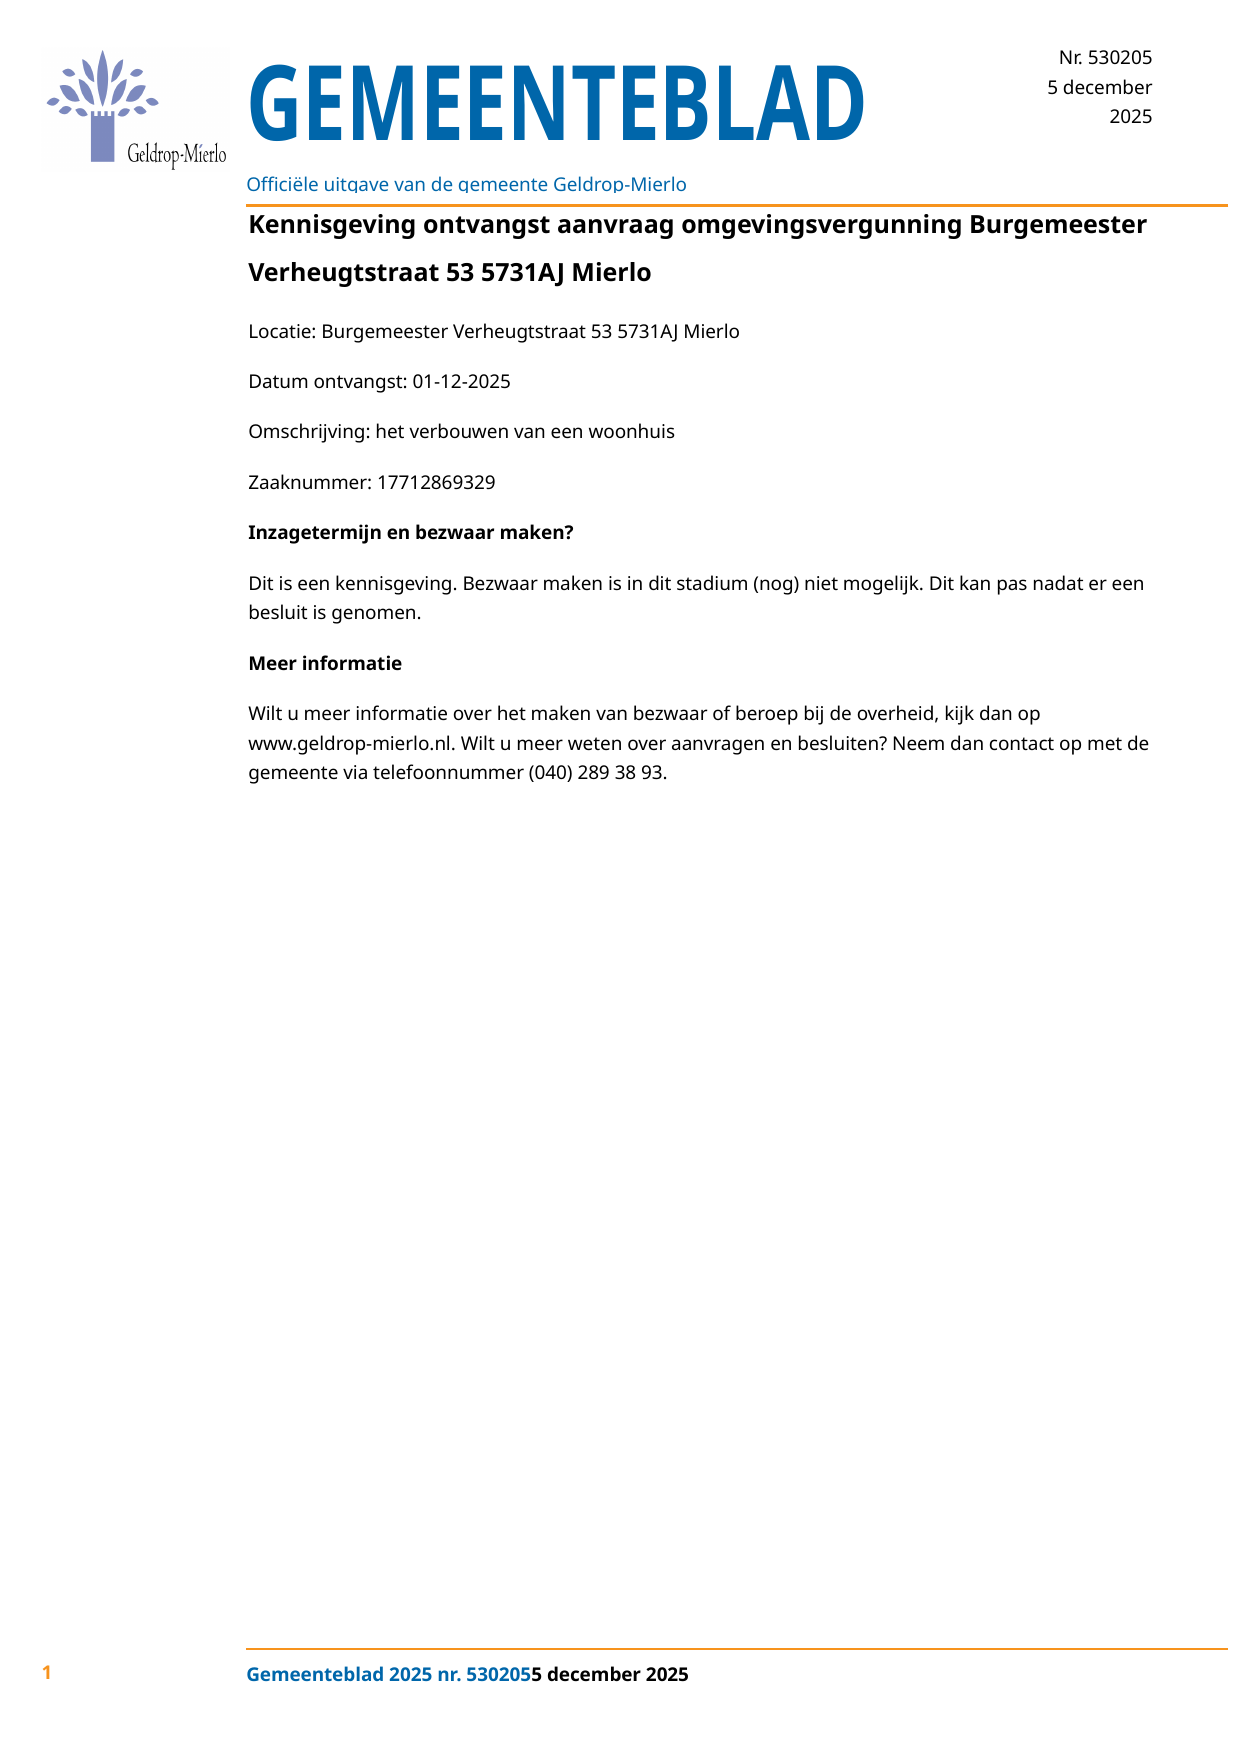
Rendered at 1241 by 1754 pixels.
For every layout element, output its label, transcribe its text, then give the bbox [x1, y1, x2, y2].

text Omschrijving: het verbouwen van een woonhuis [248, 419, 1152, 444]
text Inzagetermijn en bezwaar maken? [248, 519, 1152, 545]
text Wilt u meer informatie over het maken van bezwaar of beroep bij de overheid, kijk dan op www.geldrop-mierlo.nl. Wilt u meer weten over aanvragen en besluiten? Neem dan contact op met de gemeente via telefoonnummer (040) 289 38 93. [248, 700, 1152, 785]
text Dit is een kennisgeving. Bezwaar maken is in dit stadium (nog) niet mogelijk. Dit kan pas nadat er een besluit is genomen. [248, 570, 1152, 625]
text Meer informatie [248, 650, 1152, 676]
text Datum ontvangst: 01-12-2025 [248, 368, 1152, 394]
text Locatie: Burgemeester Verheugtstraat 53 5731AJ Mierlo [248, 318, 1152, 344]
text Zaaknummer: 17712869329 [248, 469, 1152, 495]
text Kennisgeving ontvangst aanvraag omgevingsvergunning Burgemeester Verheugtstraat 53 5731AJ Mierlo [248, 207, 1152, 288]
picture [41, 47, 231, 172]
